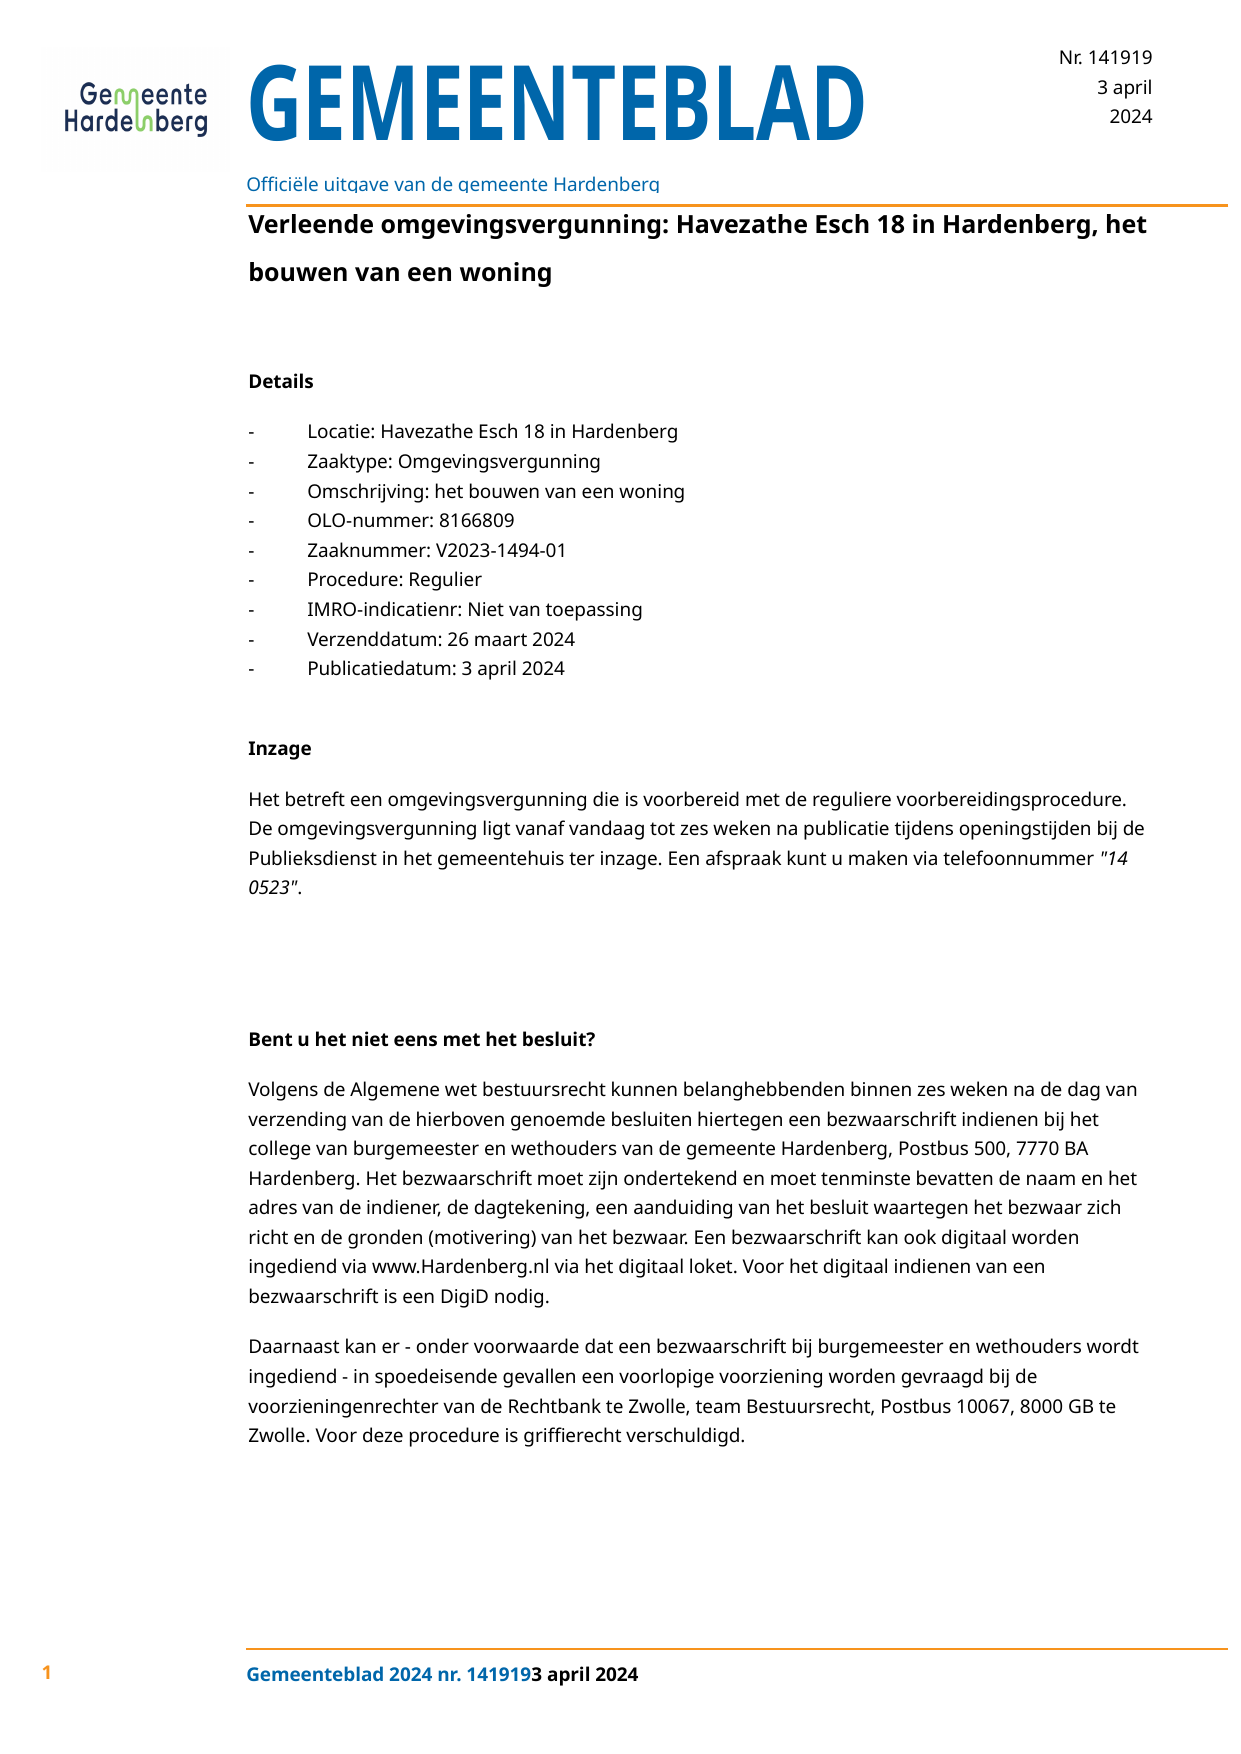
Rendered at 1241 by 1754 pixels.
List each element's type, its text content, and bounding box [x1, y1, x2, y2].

list Omschrijving: het bouwen van een woning [248, 478, 1152, 504]
text Bent u het niet eens met het besluit? [248, 1026, 1152, 1052]
list OLO-nummer: 8166809 [248, 507, 1152, 533]
list Locatie: Havezathe Esch 18 in Hardenberg [248, 419, 1152, 444]
text Verleende omgevingsvergunning: Havezathe Esch 18 in Hardenberg, het bouwen van een woning [248, 207, 1152, 288]
text Het betreft een omgevingsvergunning die is voorbereid met de reguliere voorbereidingsprocedure. De omgevingsvergunning ligt vanaf vandaag tot zes weken na publicatie tijdens openingstijden bij de Publieksdienst in het gemeentehuis ter inzage. Een afspraak kunt u maken via telefoonnummer "14 0523". [248, 786, 1152, 900]
list IMRO-indicatienr: Niet van toepassing [248, 596, 1152, 622]
list Zaaktype: Omgevingsvergunning [248, 448, 1152, 474]
list Verzenddatum: 26 maart 2024 [248, 626, 1152, 652]
text Inzage [248, 735, 1152, 761]
picture [41, 47, 231, 172]
list Zaaknummer: V2023-1494-01 [248, 537, 1152, 563]
text Volgens de Algemene wet bestuursrecht kunnen belanghebbenden binnen zes weken na de dag van verzending van de hierboven genoemde besluiten hiertegen een bezwaarschrift indienen bij het college van burgemeester en wethouders van de gemeente Hardenberg, Postbus 500, 7770 BA Hardenberg. Het bezwaarschrift moet zijn ondertekend en moet tenminste bevatten de naam en het adres van de indiener, de dagtekening, een aanduiding van het besluit waartegen het bezwaar zich richt en de gronden (motivering) van het bezwaar. Een bezwaarschrift kan ook digitaal worden ingediend via www.Hardenberg.nl via het digitaal loket. Voor het digitaal indienen van een bezwaarschrift is een DigiD nodig. [248, 1076, 1152, 1309]
text Details [248, 368, 1152, 394]
list Procedure: Regulier [248, 567, 1152, 592]
text Daarnaast kan er - onder voorwaarde dat een bezwaarschrift bij burgemeester en wethouders wordt ingediend - in spoedeisende gevallen een voorlopige voorziening worden gevraagd bij de voorzieningenrechter van de Rechtbank te Zwolle, team Bestuursrecht, Postbus 10067, 8000 GB te Zwolle. Voor deze procedure is griffierecht verschuldigd. [248, 1334, 1152, 1448]
list Publicatiedatum: 3 april 2024 [248, 655, 1152, 681]
